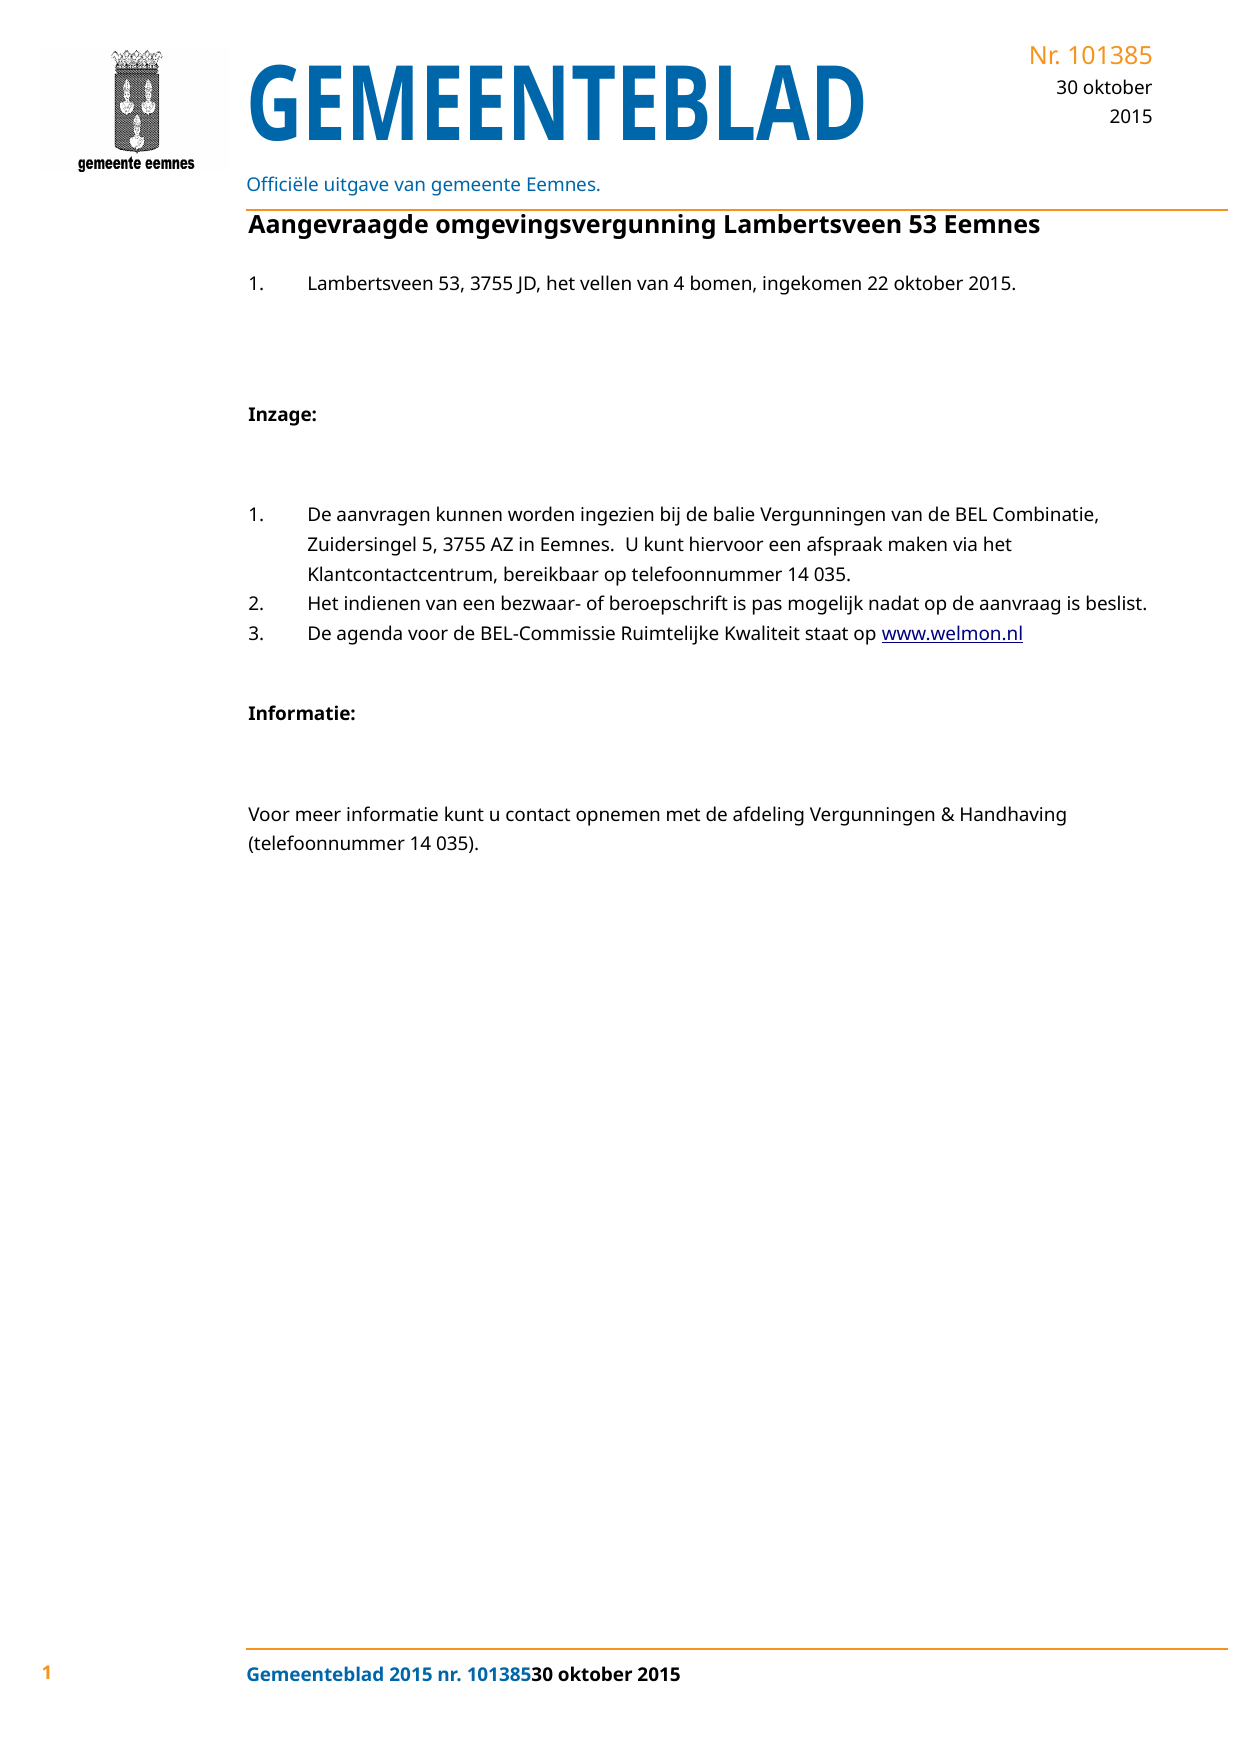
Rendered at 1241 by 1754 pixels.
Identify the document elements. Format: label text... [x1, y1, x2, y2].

list De agenda voor de BEL-Commissie Ruimtelijke Kwaliteit staat op www.welmon.nl [248, 620, 1152, 646]
text Inzage: [248, 401, 1152, 426]
text Aangevraagde omgevingsvergunning Lambertsveen 53 Eemnes [248, 211, 1152, 241]
text Voor meer informatie kunt u contact opnemen met de afdeling Vergunningen & Handhaving (telefoonnummer 14 035). [248, 801, 1152, 856]
list Lambertsveen 53, 3755 JD, het vellen van 4 bomen, ingekomen 22 oktober 2015. [248, 270, 1152, 296]
list Het indienen van een bezwaar- of beroepschrift is pas mogelijk nadat op de aanvraag is beslist. [248, 590, 1152, 616]
list De aanvragen kunnen worden ingezien bij de balie Vergunningen van de BEL Combinatie, Zuidersingel 5, 3755 AZ in Eemnes. U kunt hiervoor een afspraak maken via het Klantcontactcentrum, bereikbaar op telefoonnummer 14 035. [248, 502, 1152, 586]
text Informatie: [248, 700, 1152, 726]
picture [41, 47, 231, 172]
